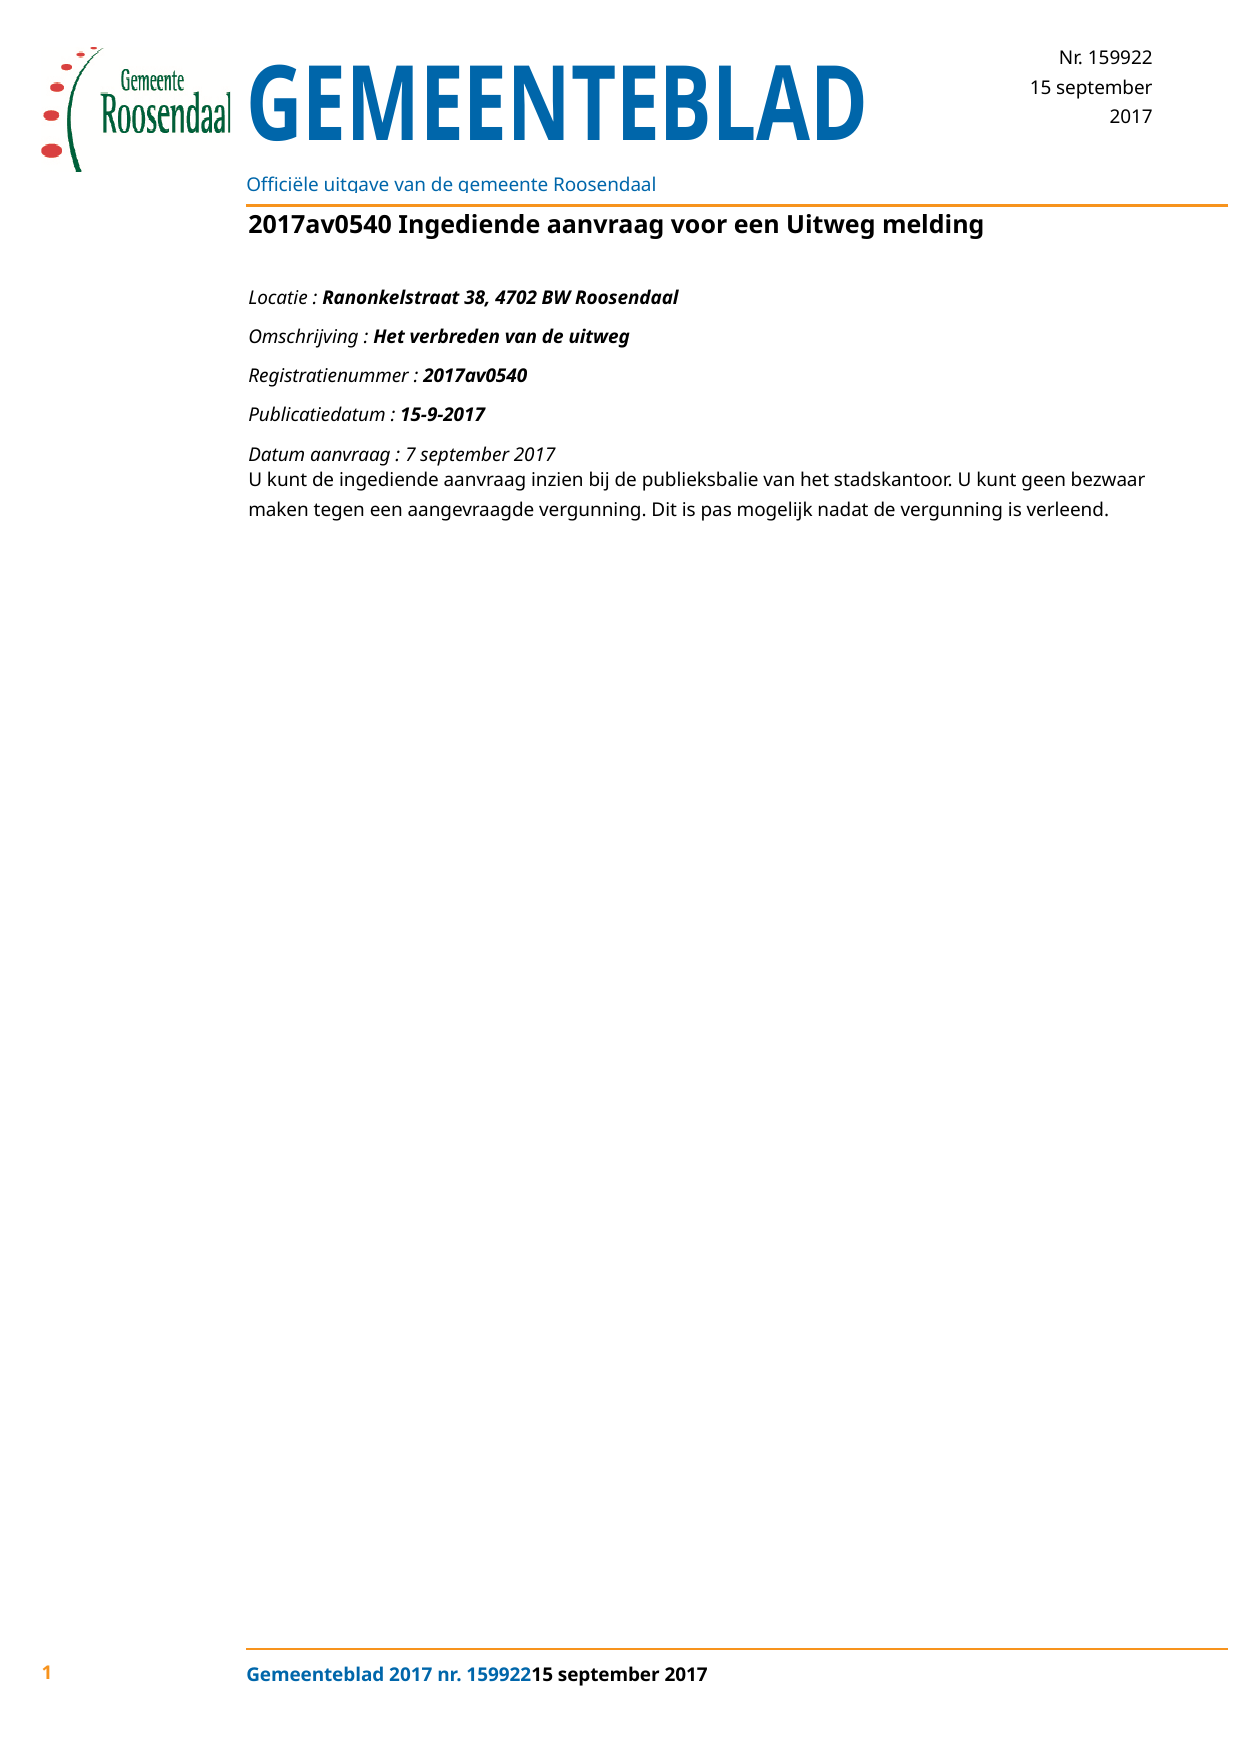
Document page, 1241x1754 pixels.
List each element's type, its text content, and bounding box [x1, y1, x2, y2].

text Registratienummer : 2017av0540 [248, 362, 1152, 388]
text Publicatiedatum : 15-9-2017 [248, 402, 1152, 427]
text Locatie : Ranonkelstraat 38, 4702 BW Roosendaal [248, 284, 1152, 309]
picture [41, 47, 231, 172]
text Omschrijving : Het verbreden van de uitweg [248, 323, 1152, 349]
text Datum aanvraag : 7 september 2017 [248, 441, 1152, 467]
text 2017av0540 Ingediende aanvraag voor een Uitweg melding [248, 207, 1152, 241]
text U kunt de ingediende aanvraag inzien bij de publieksbalie van het stadskantoor. U kunt geen bezwaar maken tegen een aangevraagde vergunning. Dit is pas mogelijk nadat de vergunning is verleend. [248, 467, 1152, 522]
